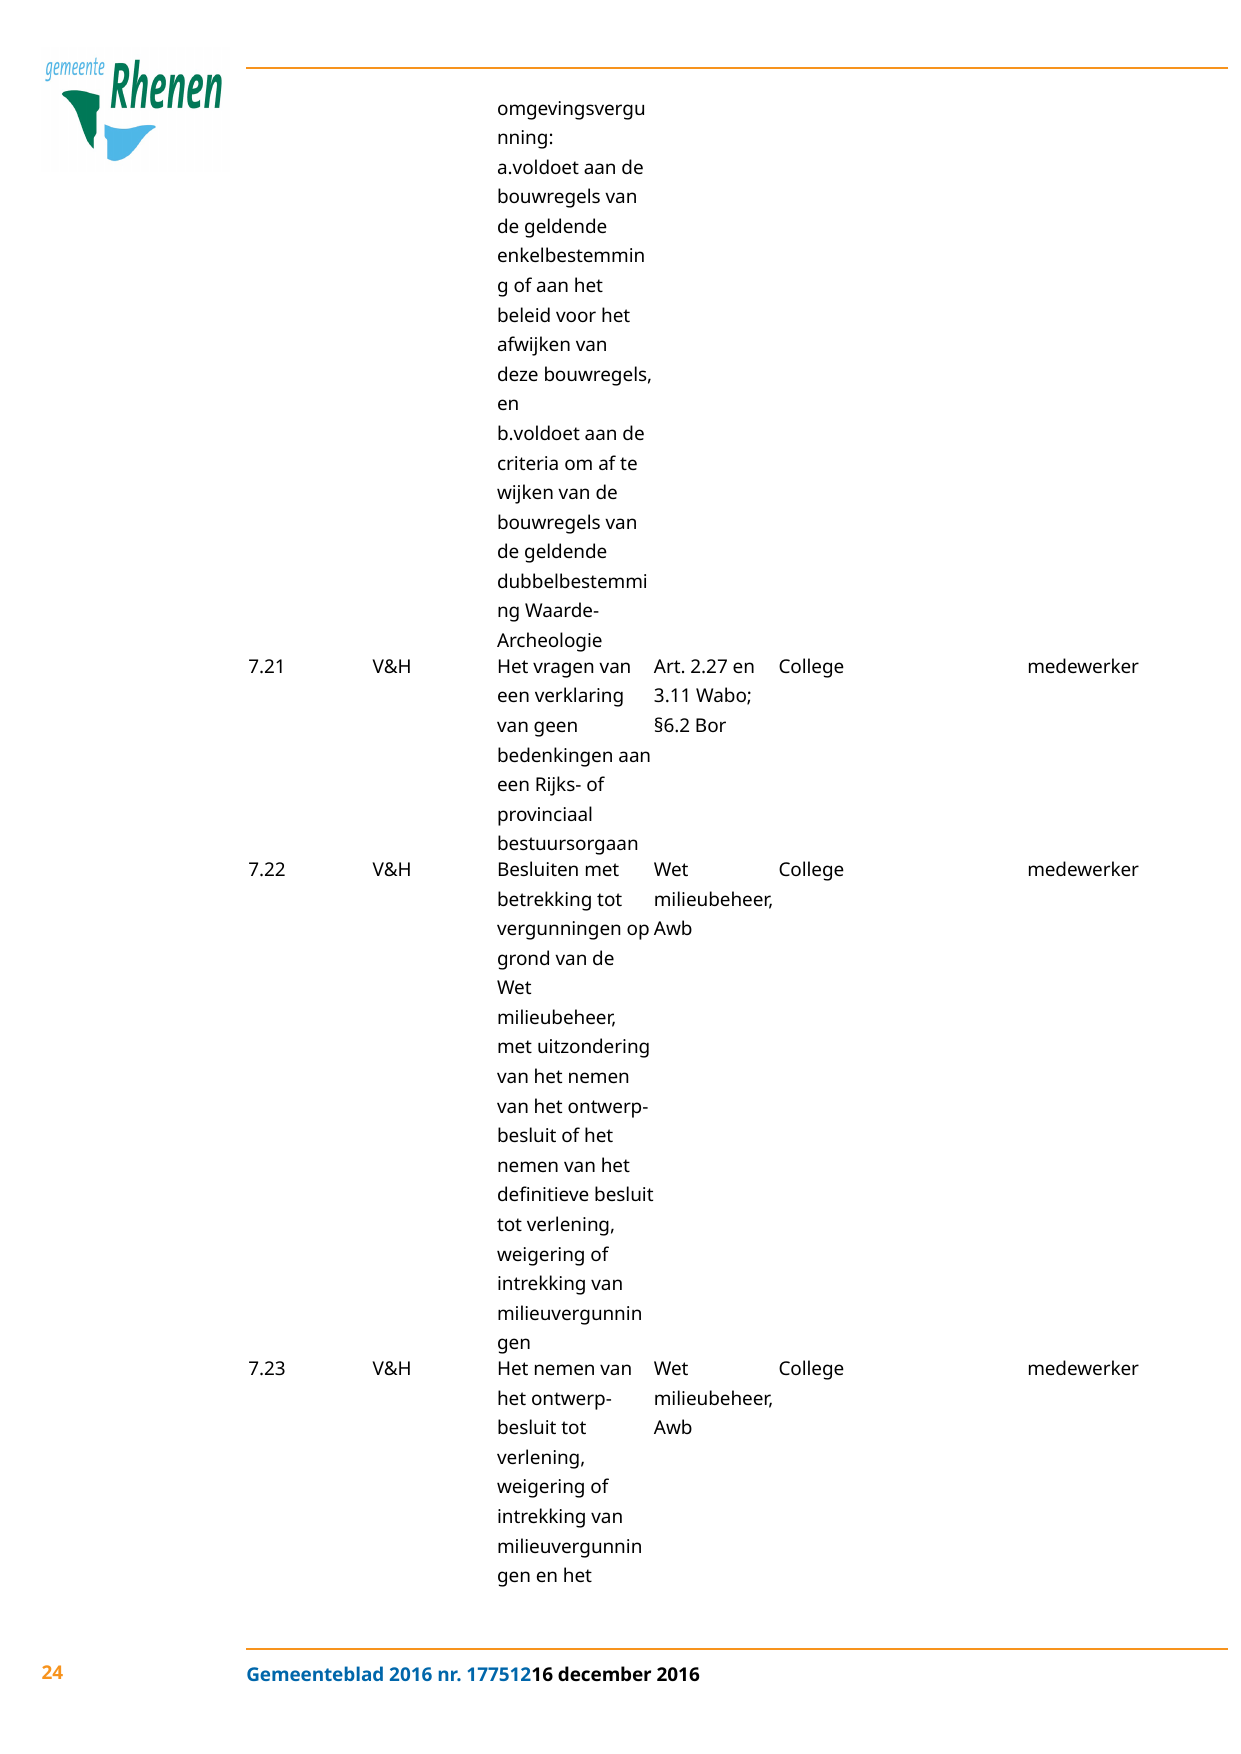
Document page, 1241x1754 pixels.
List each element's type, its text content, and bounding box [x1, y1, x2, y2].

table_cell 7.23 [248, 1355, 372, 1588]
table_cell [654, 95, 778, 653]
table_cell College [778, 856, 1027, 1355]
table_cell [248, 95, 372, 653]
table_cell medewerker [1027, 1355, 1152, 1588]
table_cell 7.21 [248, 653, 372, 856]
table_cell omgevingsvergunning: a.voldoet aan de bouwregels van de geldende enkelbestemming of aan het beleid voor het afwijken van deze bouwregels, en b.voldoet aan de criteria om af te wijken van de bouwregels van de geldende dubbelbestemming Waarde-Archeologie [497, 95, 654, 653]
table_cell Het nemen van het ontwerp-besluit tot verlening, weigering of intrekking van milieuvergunningen en het [497, 1355, 654, 1588]
table_cell 7.22 [248, 856, 372, 1355]
table_cell Wet milieubeheer, Awb [654, 1355, 778, 1588]
table_cell [373, 95, 497, 653]
table_cell medewerker [1027, 653, 1152, 856]
table_cell College [778, 653, 1027, 856]
table_cell Besluiten met betrekking tot vergunningen op grond van de Wet milieubeheer, met uitzondering van het nemen van het ontwerp-besluit of het nemen van het definitieve besluit tot verlening, weigering of intrekking van milieuvergunningen [497, 856, 654, 1355]
table_cell [778, 95, 1027, 653]
table_cell College [778, 1355, 1027, 1588]
table_cell V&H [373, 856, 497, 1355]
table_cell V&H [373, 653, 497, 856]
table_cell medewerker [1027, 856, 1152, 1355]
table_cell [1027, 95, 1152, 653]
picture [41, 47, 231, 172]
table_cell Art. 2.27 en 3.11 Wabo; §6.2 Bor [654, 653, 778, 856]
table_cell Wet milieubeheer, Awb [654, 856, 778, 1355]
table_cell Het vragen van een verklaring van geen bedenkingen aan een Rijks- of provinciaal bestuursorgaan [497, 653, 654, 856]
table_cell V&H [373, 1355, 497, 1588]
